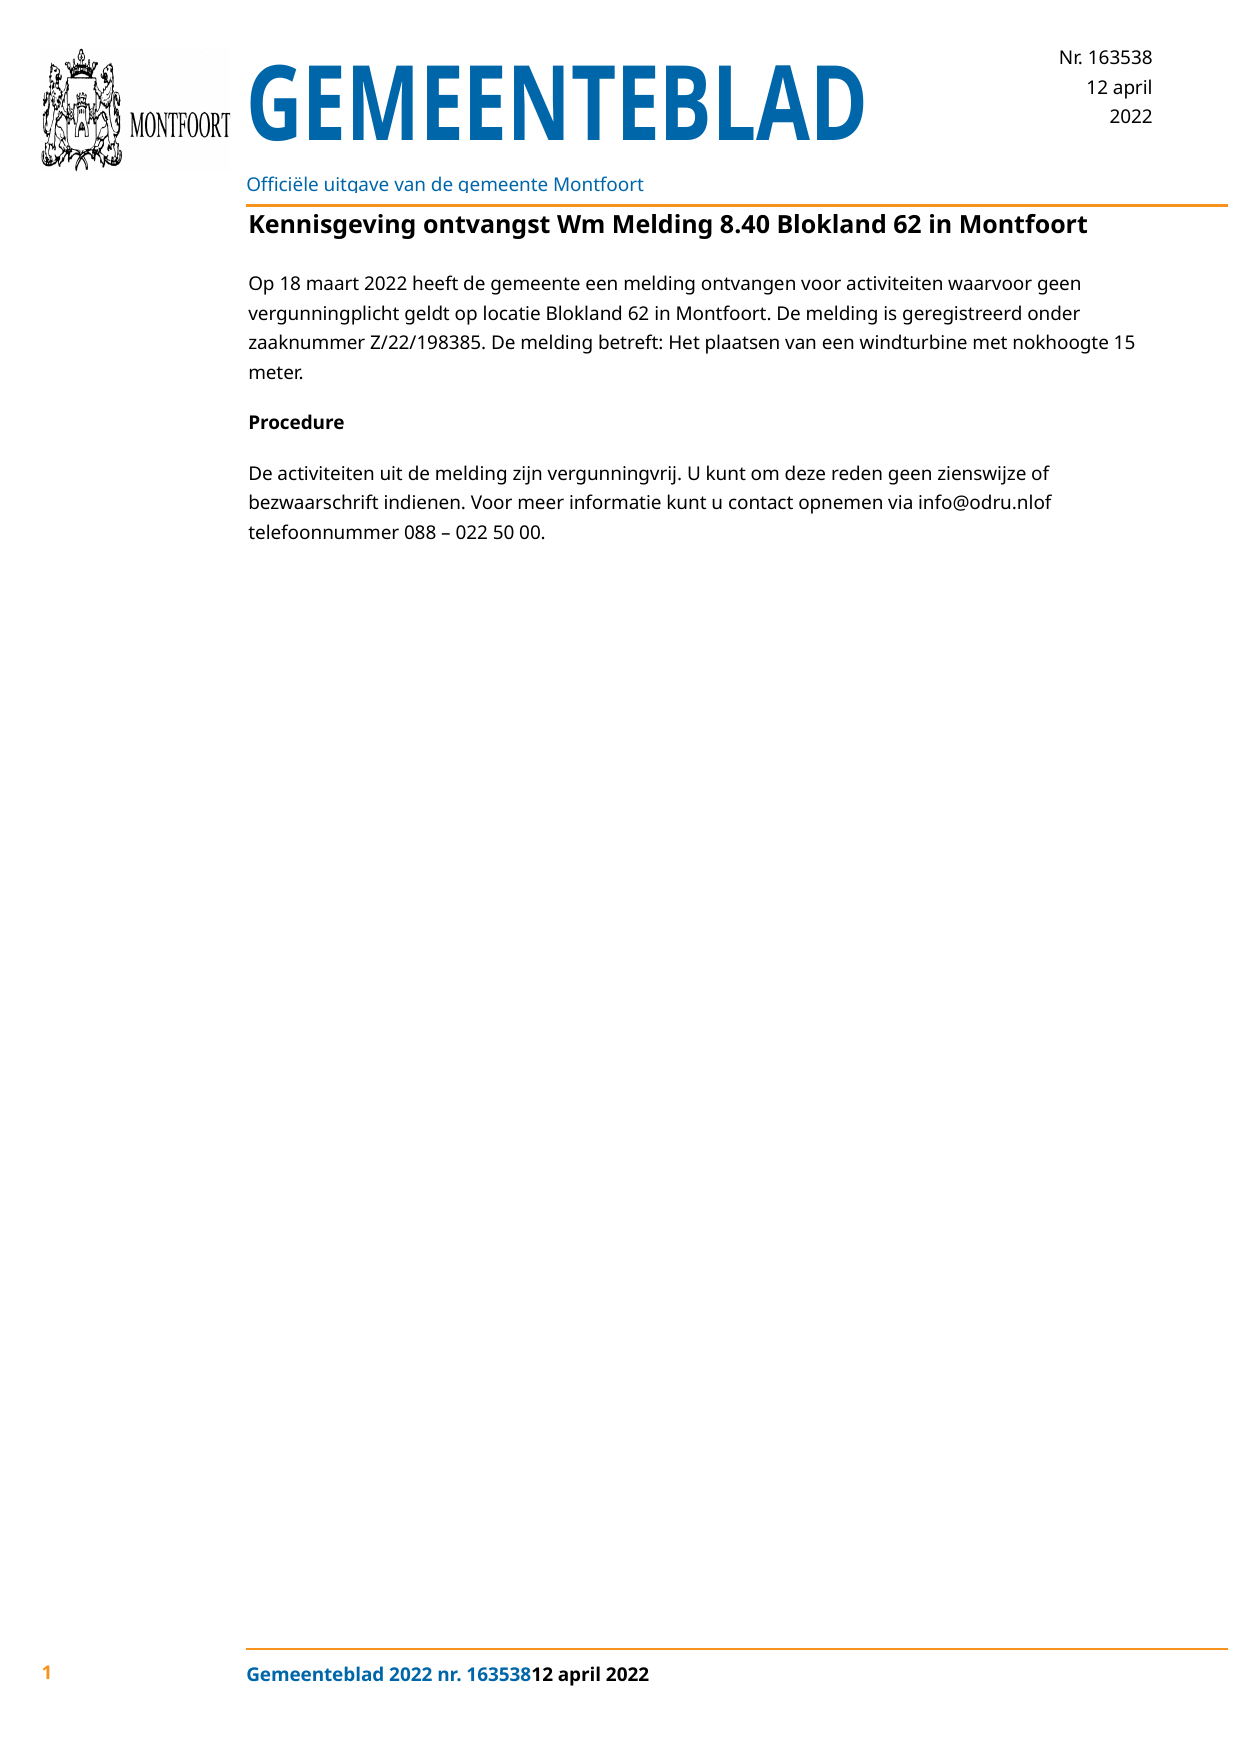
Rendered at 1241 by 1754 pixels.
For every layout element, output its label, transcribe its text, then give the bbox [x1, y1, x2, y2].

text De activiteiten uit de melding zijn vergunningvrij. U kunt om deze reden geen zienswijze of bezwaarschrift indienen. Voor meer informatie kunt u contact opnemen via info@odru.nlof telefoonnummer 088 – 022 50 00. [248, 460, 1152, 545]
text Procedure [248, 409, 1152, 435]
text Kennisgeving ontvangst Wm Melding 8.40 Blokland 62 in Montfoort [248, 207, 1152, 241]
picture [41, 47, 231, 172]
text Op 18 maart 2022 heeft de gemeente een melding ontvangen voor activiteiten waarvoor geen vergunningplicht geldt op locatie Blokland 62 in Montfoort. De melding is geregistreerd onder zaaknummer Z/22/198385. De melding betreft: Het plaatsen van een windturbine met nokhoogte 15 meter. [248, 270, 1152, 385]
